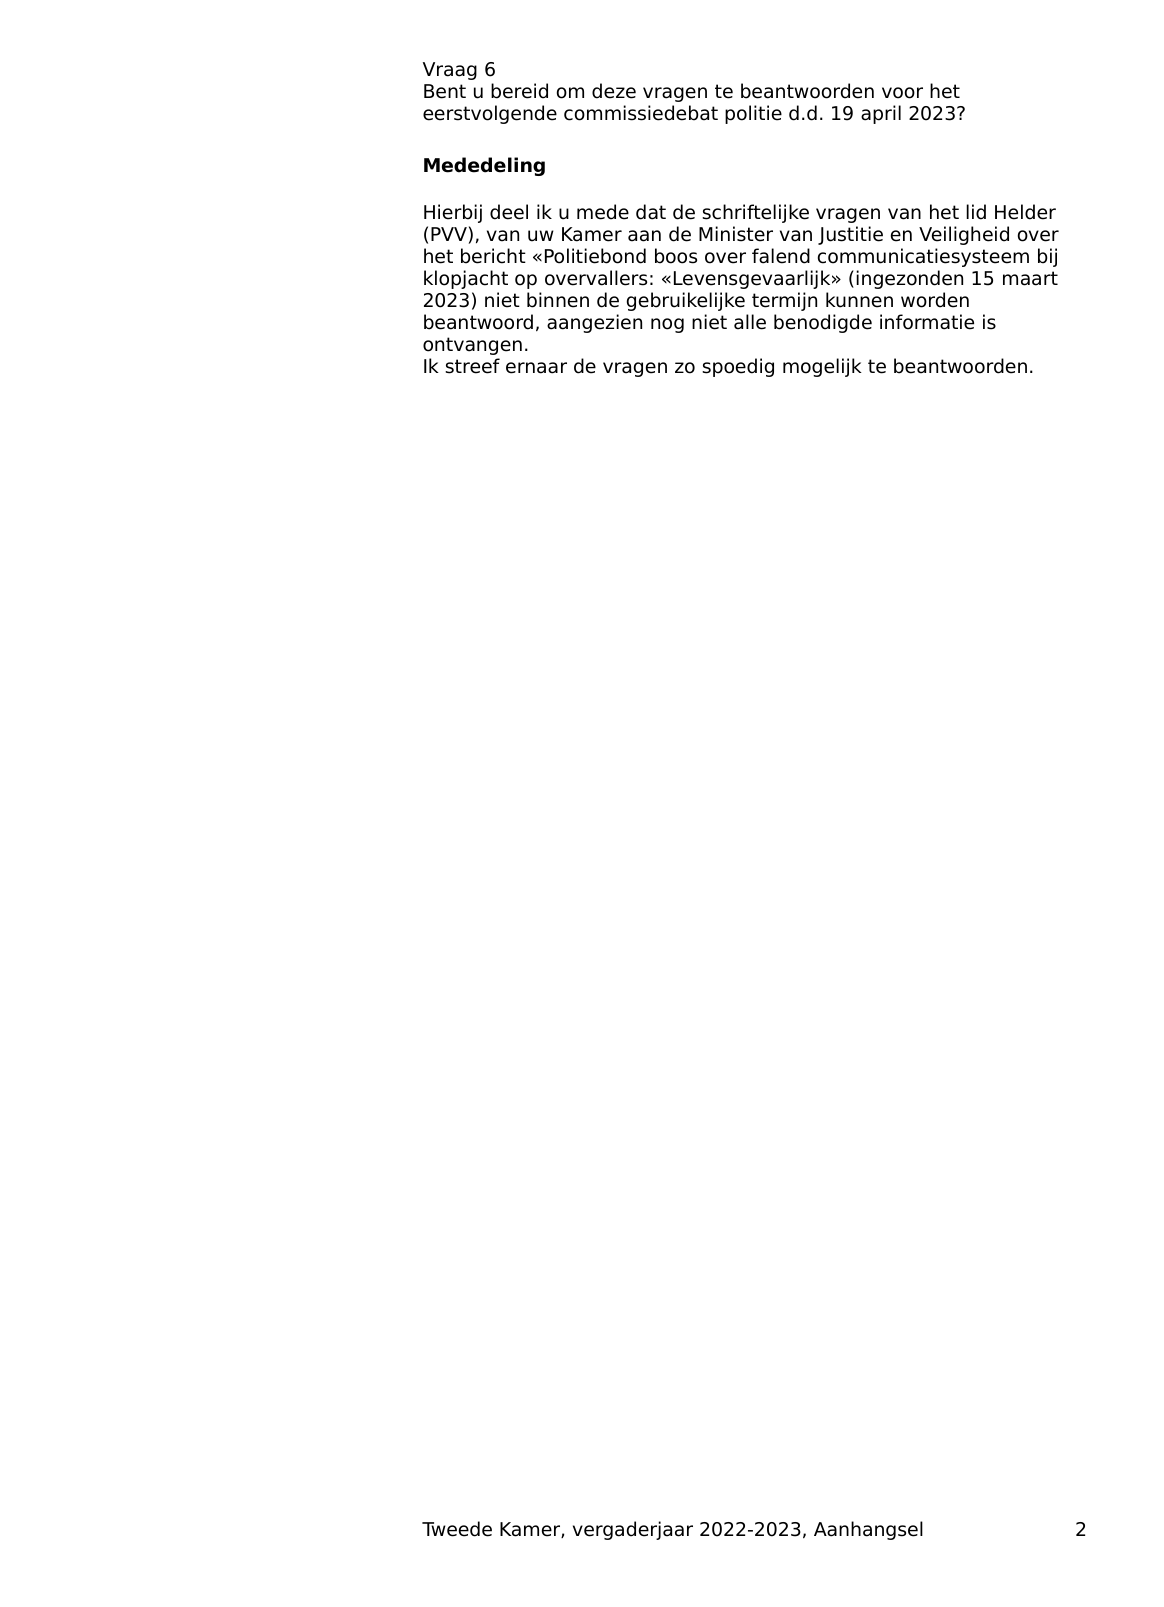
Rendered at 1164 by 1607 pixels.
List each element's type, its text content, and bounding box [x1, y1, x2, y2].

text Vraag 6 [422, 59, 1087, 81]
subtitle Mededeling [422, 155, 1087, 177]
text Hierbij deel ik u mede dat de schriftelijke vragen van het lid Helder (PVV), van uw Kamer aan de Minister van Justitie en Veiligheid over het bericht «Politiebond boos over falend communicatiesysteem bij klopjacht op overvallers: «Levensgevaarlijk» (ingezonden 15 maart 2023) niet binnen de gebruikelijke termijn kunnen worden beantwoord, aangezien nog niet alle benodigde informatie is ontvangen. [422, 202, 1087, 356]
text Ik streef ernaar de vragen zo spoedig mogelijk te beantwoorden. [422, 356, 1087, 378]
text Bent u bereid om deze vragen te beantwoorden voor het eerstvolgende commissiedebat politie d.d. 19 april 2023? [422, 81, 1087, 125]
